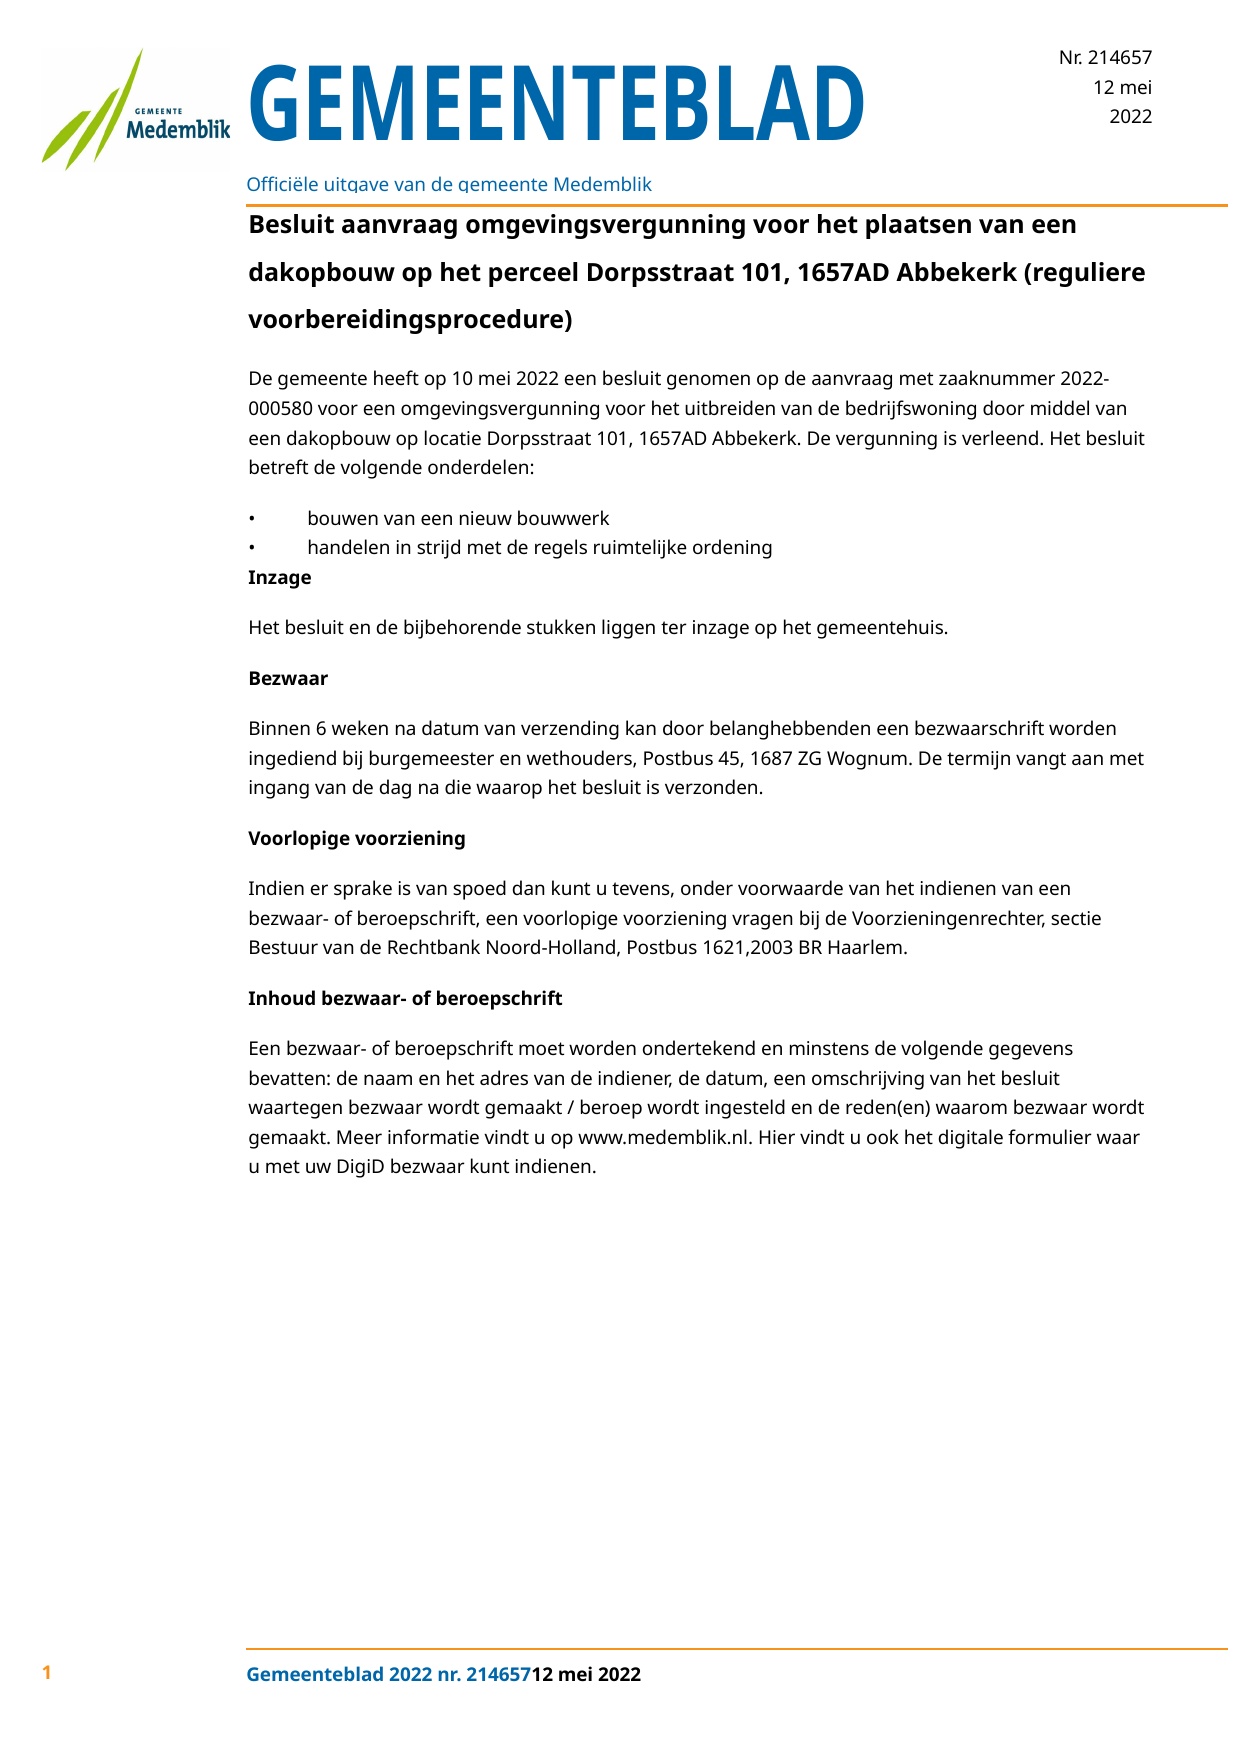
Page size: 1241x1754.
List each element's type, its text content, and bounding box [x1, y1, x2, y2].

text Inhoud bezwaar- of beroepschrift [248, 985, 1152, 1010]
text Inzage [248, 564, 1152, 589]
text De gemeente heeft op 10 mei 2022 een besluit genomen op de aanvraag met zaaknummer 2022-000580 voor een omgevingsvergunning voor het uitbreiden van de bedrijfswoning door middel van een dakopbouw op locatie Dorpsstraat 101, 1657AD Abbekerk. De vergunning is verleend. Het besluit betreft de volgende onderdelen: [248, 366, 1152, 480]
text Bezwaar [248, 665, 1152, 690]
text Binnen 6 weken na datum van verzending kan door belanghebbenden een bezwaarschrift worden ingediend bij burgemeester en wethouders, Postbus 45, 1687 ZG Wognum. De termijn vangt aan met ingang van de dag na die waarop het besluit is verzonden. [248, 715, 1152, 800]
list handelen in strijd met de regels ruimtelijke ordening [248, 534, 1152, 560]
text Een bezwaar- of beroepschrift moet worden ondertekend en minstens de volgende gegevens bevatten: de naam en het adres van de indiener, de datum, een omschrijving van het besluit waartegen bezwaar wordt gemaakt / beroep wordt ingesteld en de reden(en) waarom bezwaar wordt gemaakt. Meer informatie vindt u op www.medemblik.nl. Hier vindt u ook het digitale formulier waar u met uw DigiD bezwaar kunt indienen. [248, 1035, 1152, 1179]
text Voorlopige voorziening [248, 825, 1152, 850]
picture [41, 47, 231, 172]
text Indien er sprake is van spoed dan kunt u tevens, onder voorwaarde van het indienen van een bezwaar- of beroepschrift, een voorlopige voorziening vragen bij de Voorzieningenrechter, sectie Bestuur van de Rechtbank Noord-Holland, Postbus 1621,2003 BR Haarlem. [248, 875, 1152, 960]
list bouwen van een nieuw bouwwerk [248, 505, 1152, 530]
text Het besluit en de bijbehorende stukken liggen ter inzage op het gemeentehuis. [248, 614, 1152, 640]
text Besluit aanvraag omgevingsvergunning voor het plaatsen van een dakopbouw op het perceel Dorpsstraat 101, 1657AD Abbekerk (reguliere voorbereidingsprocedure) [248, 207, 1152, 336]
